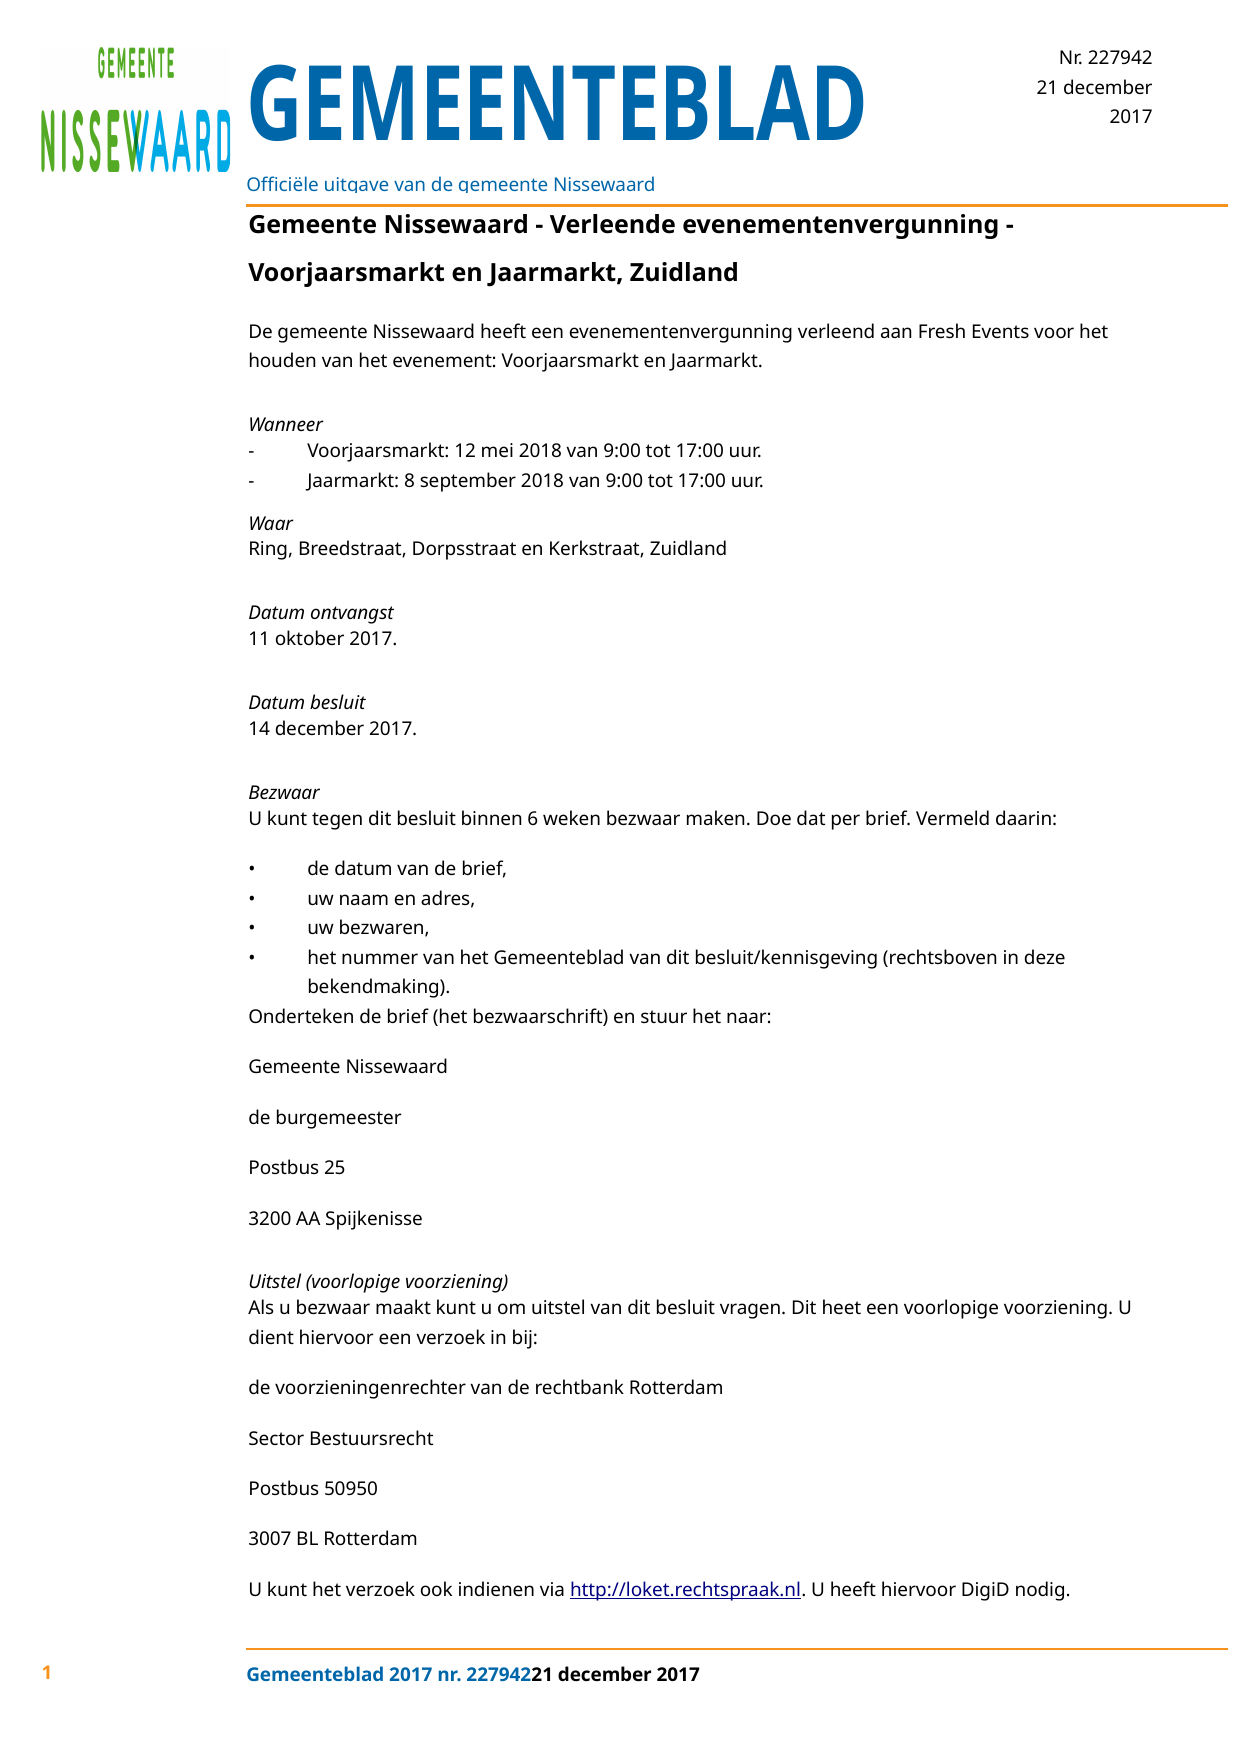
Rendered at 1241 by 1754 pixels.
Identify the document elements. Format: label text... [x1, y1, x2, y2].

picture [222, 122, 227, 160]
picture [200, 151, 206, 172]
text 3007 BL Rotterdam [248, 1526, 1152, 1551]
text Gemeente Nissewaard [248, 1053, 1152, 1079]
text Datum besluit [248, 689, 1152, 715]
picture [176, 157, 187, 172]
text Wanneer [248, 411, 1152, 437]
text Sector Bestuursrecht [248, 1425, 1152, 1451]
text de burgemeester [248, 1104, 1152, 1129]
text Waar [248, 510, 1152, 536]
text Onderteken de brief (het bezwaarschrift) en stuur het naar: [248, 1003, 1152, 1029]
text 11 oktober 2017. [248, 625, 1152, 651]
list uw bezwaren, [248, 914, 1152, 940]
text U kunt het verzoek ook indienen via http://loket.rechtspraak.nl. U heeft hiervoor DigiD nodig. [248, 1576, 1152, 1602]
text Bezwaar [248, 779, 1152, 805]
text U kunt tegen dit besluit binnen 6 weken bezwaar maken. Doe dat per brief. Vermeld daarin: [248, 805, 1152, 830]
list uw naam en adres, [248, 885, 1152, 910]
text Postbus 25 [248, 1154, 1152, 1180]
text de voorzieningenrechter van de rechtbank Rotterdam [248, 1374, 1152, 1400]
text 14 december 2017. [248, 715, 1152, 741]
text Gemeente Nissewaard - Verleende evenementenvergunning - Voorjaarsmarkt en Jaarmarkt, Zuidland [248, 207, 1152, 288]
list Jaarmarkt: 8 september 2018 van 9:00 tot 17:00 uur. [248, 467, 1152, 492]
list Voorjaarsmarkt: 12 mei 2018 van 9:00 tot 17:00 uur. [248, 437, 1152, 463]
list de datum van de brief, [248, 855, 1152, 881]
text De gemeente Nissewaard heeft een evenementenvergunning verleend aan Fresh Events voor het houden van het evenement: Voorjaarsmarkt en Jaarmarkt. [248, 318, 1152, 373]
text Ring, Breedstraat, Dorpsstraat en Kerkstraat, Zuidland [248, 536, 1152, 561]
text Uitstel (voorlopige voorziening) [248, 1269, 1152, 1294]
text Postbus 50950 [248, 1475, 1152, 1501]
text Als u bezwaar maakt kunt u om uitstel van dit besluit vragen. Dit heet een voorlopige voorziening. U dient hiervoor een verzoek in bij: [248, 1294, 1152, 1350]
picture [41, 47, 231, 172]
picture [201, 122, 206, 138]
picture [154, 157, 165, 172]
list het nummer van het Gemeenteblad van dit besluit/kennisgeving (rechtsboven in deze bekendmaking). [248, 944, 1152, 999]
text Datum ontvangst [248, 599, 1152, 625]
text 3200 AA Spijkenisse [248, 1205, 1152, 1230]
